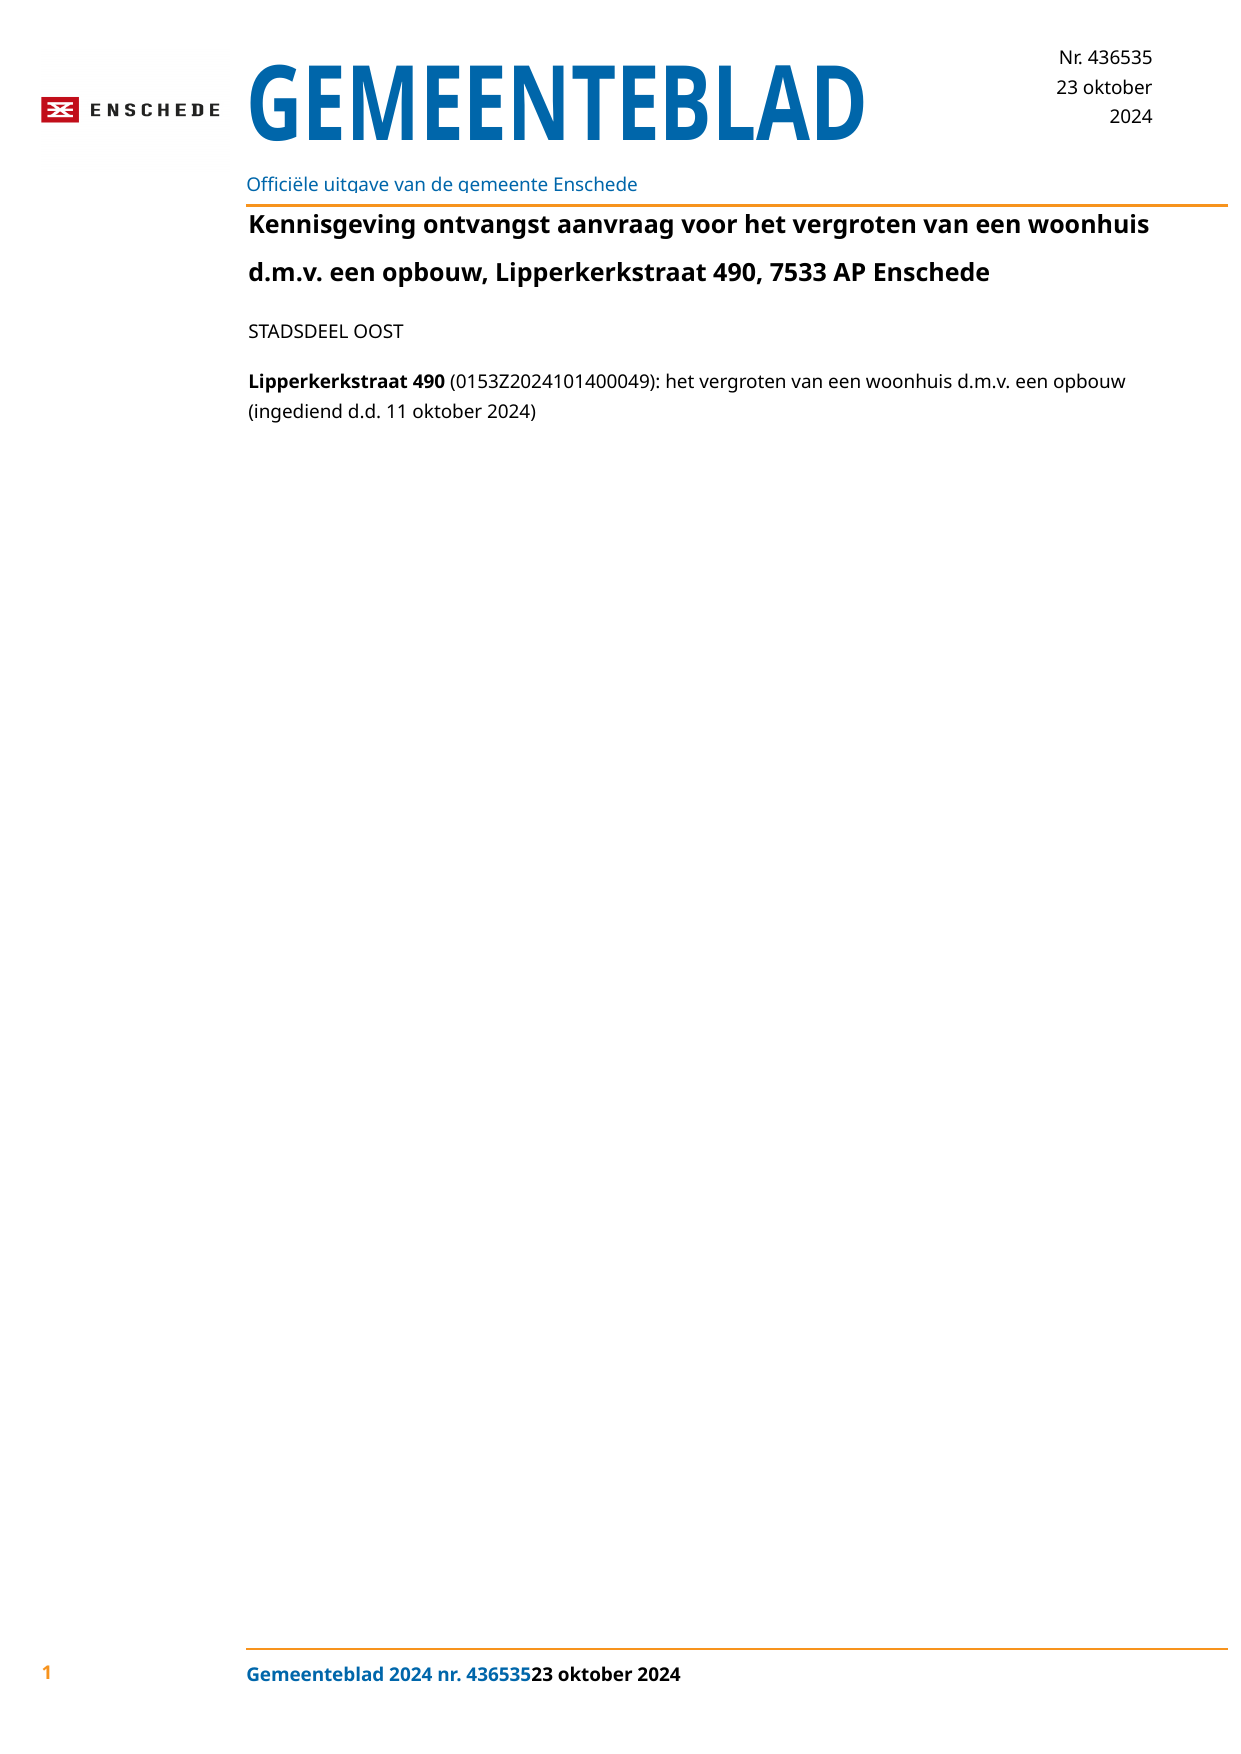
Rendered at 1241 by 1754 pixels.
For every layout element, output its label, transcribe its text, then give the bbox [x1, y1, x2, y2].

picture [41, 47, 231, 172]
text Kennisgeving ontvangst aanvraag voor het vergroten van een woonhuis d.m.v. een opbouw, Lipperkerkstraat 490, 7533 AP Enschede [248, 207, 1152, 288]
text STADSDEEL OOST [248, 318, 1152, 344]
text Lipperkerkstraat 490 (0153Z2024101400049): het vergroten van een woonhuis d.m.v. een opbouw (ingediend d.d. 11 oktober 2024) [248, 368, 1152, 424]
